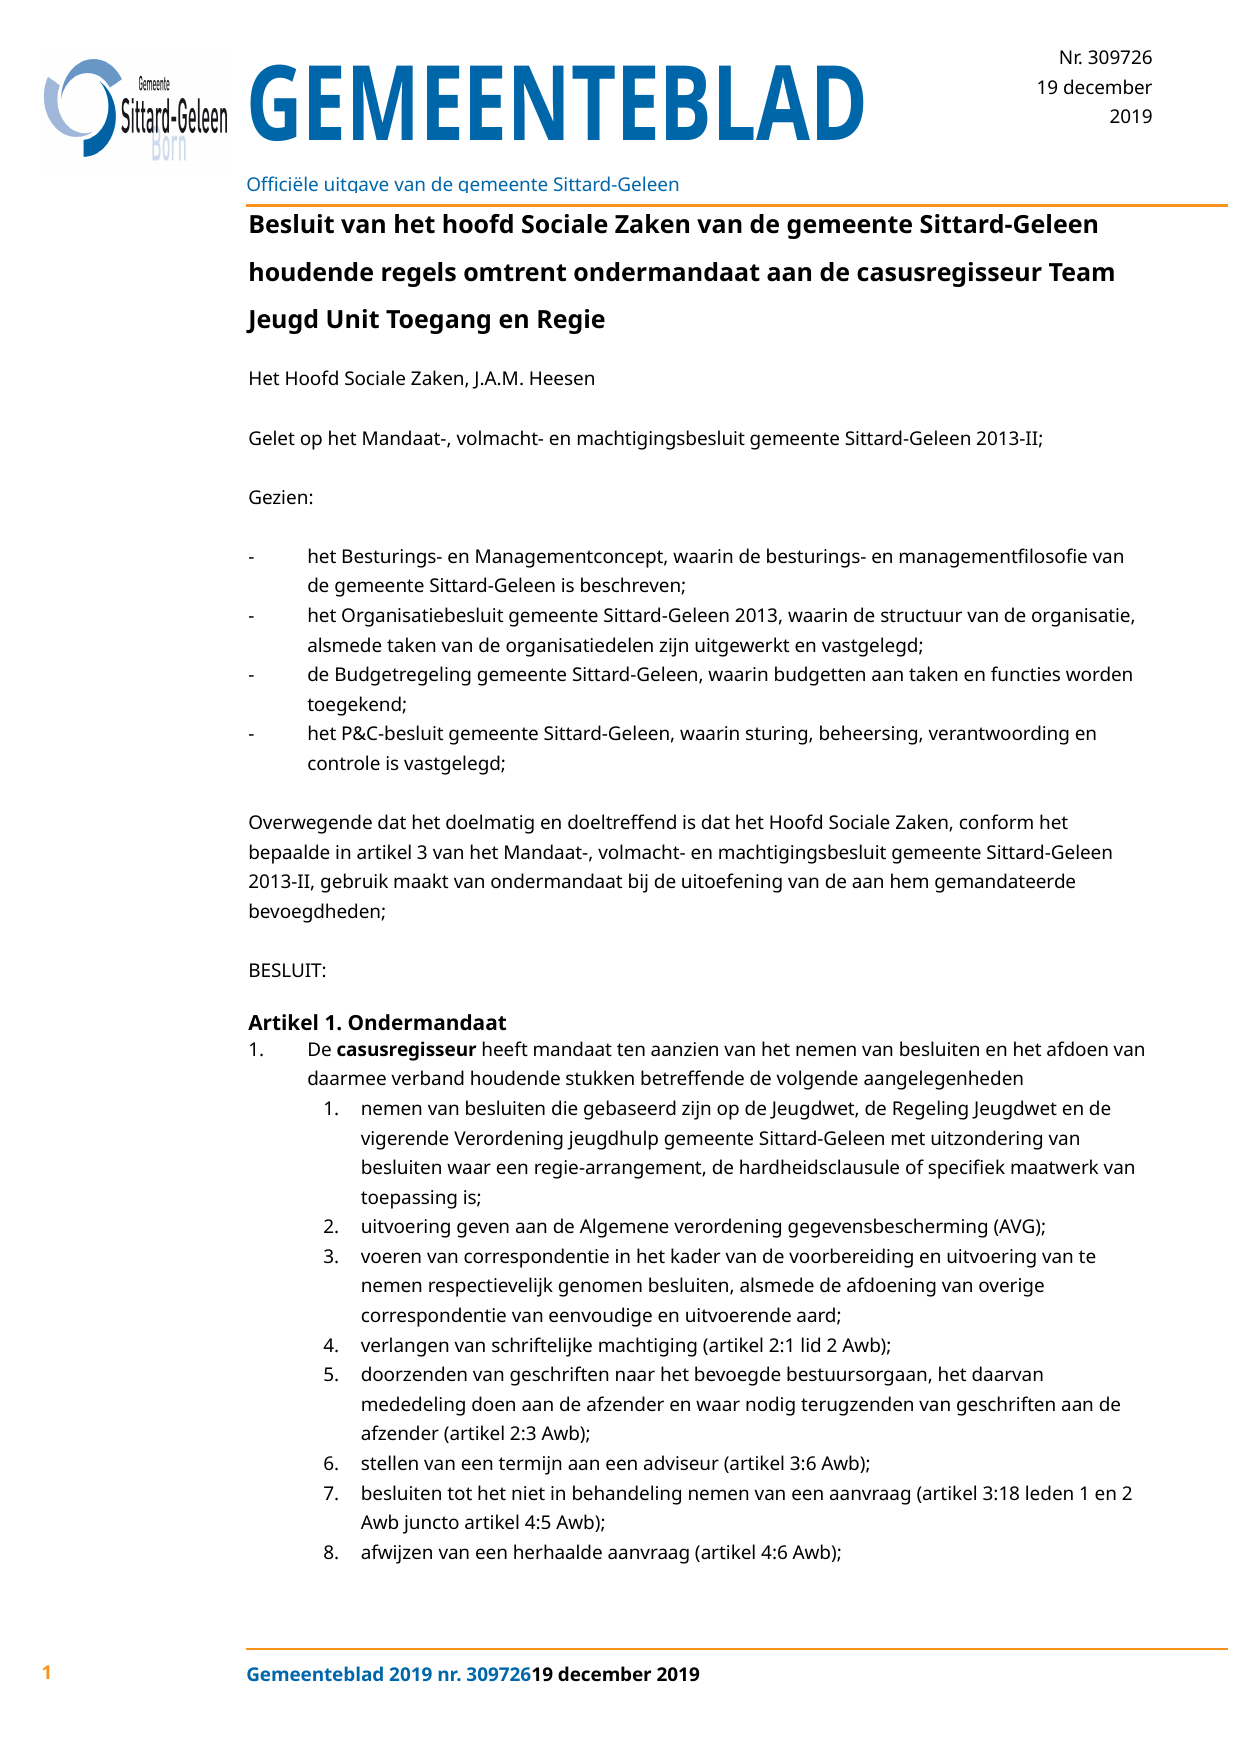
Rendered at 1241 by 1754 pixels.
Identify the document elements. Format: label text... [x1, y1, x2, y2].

list het P&C-besluit gemeente Sittard-Geleen, waarin sturing, beheersing, verantwoording en controle is vastgelegd; [248, 721, 1152, 776]
list afwijzen van een herhaalde aanvraag (artikel 4:6 Awb); [323, 1539, 1152, 1565]
text Besluit van het hoofd Sociale Zaken van de gemeente Sittard-Geleen houdende regels omtrent ondermandaat aan de casusregisseur Team Jeugd Unit Toegang en Regie [248, 207, 1152, 336]
list het Organisatiebesluit gemeente Sittard-Geleen 2013, waarin de structuur van de organisatie, alsmede taken van de organisatiedelen zijn uitgewerkt en vastgelegd; [248, 602, 1152, 657]
list het Besturings- en Managementconcept, waarin de besturings- en managementfilosofie van de gemeente Sittard-Geleen is beschreven; [248, 543, 1152, 598]
text Artikel 1. Ondermandaat [248, 1008, 1152, 1036]
list De casusregisseur heeft mandaat ten aanzien van het nemen van besluiten en het afdoen van daarmee verband houdende stukken betreffende de volgende aangelegenheden [248, 1036, 1152, 1091]
text Overwegende dat het doelmatig en doeltreffend is dat het Hoofd Sociale Zaken, conform het bepaalde in artikel 3 van het Mandaat-, volmacht- en machtigingsbesluit gemeente Sittard-Geleen 2013-II, gebruik maakt van ondermandaat bij de uitoefening van de aan hem gemandateerde bevoegdheden; [248, 809, 1152, 924]
list nemen van besluiten die gebaseerd zijn op de Jeugdwet, de Regeling Jeugdwet en de vigerende Verordening jeugdhulp gemeente Sittard-Geleen met uitzondering van besluiten waar een regie-arrangement, de hardheidsclausule of specifiek maatwerk van toepassing is; [323, 1095, 1152, 1210]
list uitvoering geven aan de Algemene verordening gegevensbescherming (AVG); [323, 1213, 1152, 1239]
list verlangen van schriftelijke machtiging (artikel 2:1 lid 2 Awb); [323, 1332, 1152, 1358]
list stellen van een termijn aan een adviseur (artikel 3:6 Awb); [323, 1450, 1152, 1476]
text Gezien: [248, 484, 1152, 509]
list de Budgetregeling gemeente Sittard-Geleen, waarin budgetten aan taken en functies worden toegekend; [248, 661, 1152, 717]
picture [41, 47, 231, 172]
text Het Hoofd Sociale Zaken, J.A.M. Heesen [248, 366, 1152, 391]
text BESLUIT: [248, 957, 1152, 983]
text Gelet op het Mandaat-, volmacht- en machtigingsbesluit gemeente Sittard-Geleen 2013-II; [248, 425, 1152, 450]
list besluiten tot het niet in behandeling nemen van een aanvraag (artikel 3:18 leden 1 en 2 Awb juncto artikel 4:5 Awb); [323, 1480, 1152, 1535]
list doorzenden van geschriften naar het bevoegde bestuursorgaan, het daarvan mededeling doen aan de afzender en waar nodig terugzenden van geschriften aan de afzender (artikel 2:3 Awb); [323, 1361, 1152, 1446]
list voeren van correspondentie in het kader van de voorbereiding en uitvoering van te nemen respectievelijk genomen besluiten, alsmede de afdoening van overige correspondentie van eenvoudige en uitvoerende aard; [323, 1243, 1152, 1328]
